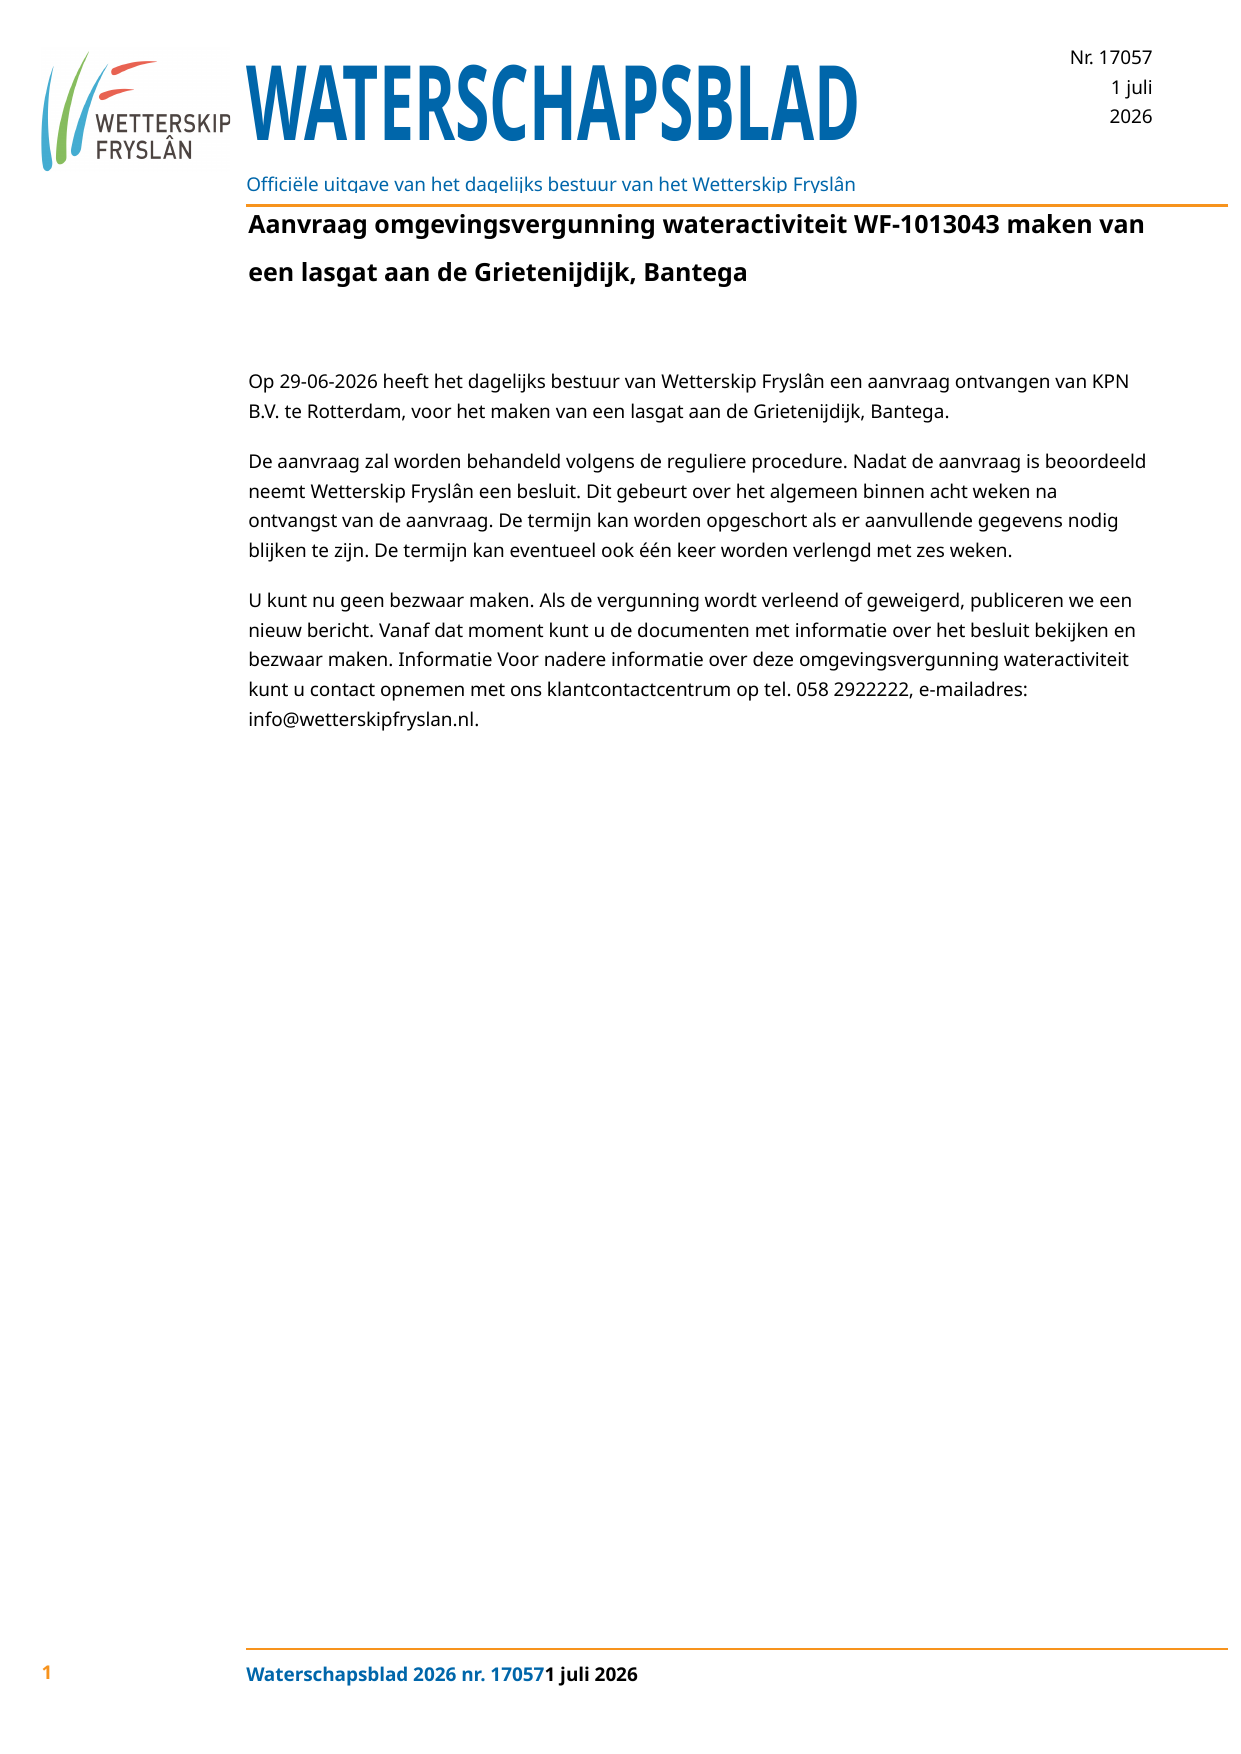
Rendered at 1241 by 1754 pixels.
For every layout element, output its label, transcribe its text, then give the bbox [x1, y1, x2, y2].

text Aanvraag omgevingsvergunning wateractiviteit WF-1013043 maken van een lasgat aan de Grietenijdijk, Bantega [248, 207, 1152, 288]
text U kunt nu geen bezwaar maken. Als de vergunning wordt verleend of geweigerd, publiceren we een nieuw bericht. Vanaf dat moment kunt u de documenten met informatie over het besluit bekijken en bezwaar maken. Informatie Voor nadere informatie over deze omgevingsvergunning wateractiviteit kunt u contact opnemen met ons klantcontactcentrum op tel. 058 2922222, e-mailadres: info@wetterskipfryslan.nl. [248, 587, 1152, 732]
text De aanvraag zal worden behandeld volgens de reguliere procedure. Nadat de aanvraag is beoordeeld neemt Wetterskip Fryslân een besluit. Dit gebeurt over het algemeen binnen acht weken na ontvangst van de aanvraag. De termijn kan worden opgeschort als er aanvullende gegevens nodig blijken te zijn. De termijn kan eventueel ook één keer worden verlengd met zes weken. [248, 448, 1152, 563]
text Op 29-06-2026 heeft het dagelijks bestuur van Wetterskip Fryslân een aanvraag ontvangen van KPN B.V. te Rotterdam, voor het maken van een lasgat aan de Grietenijdijk, Bantega. [248, 368, 1152, 424]
picture [41, 47, 231, 172]
